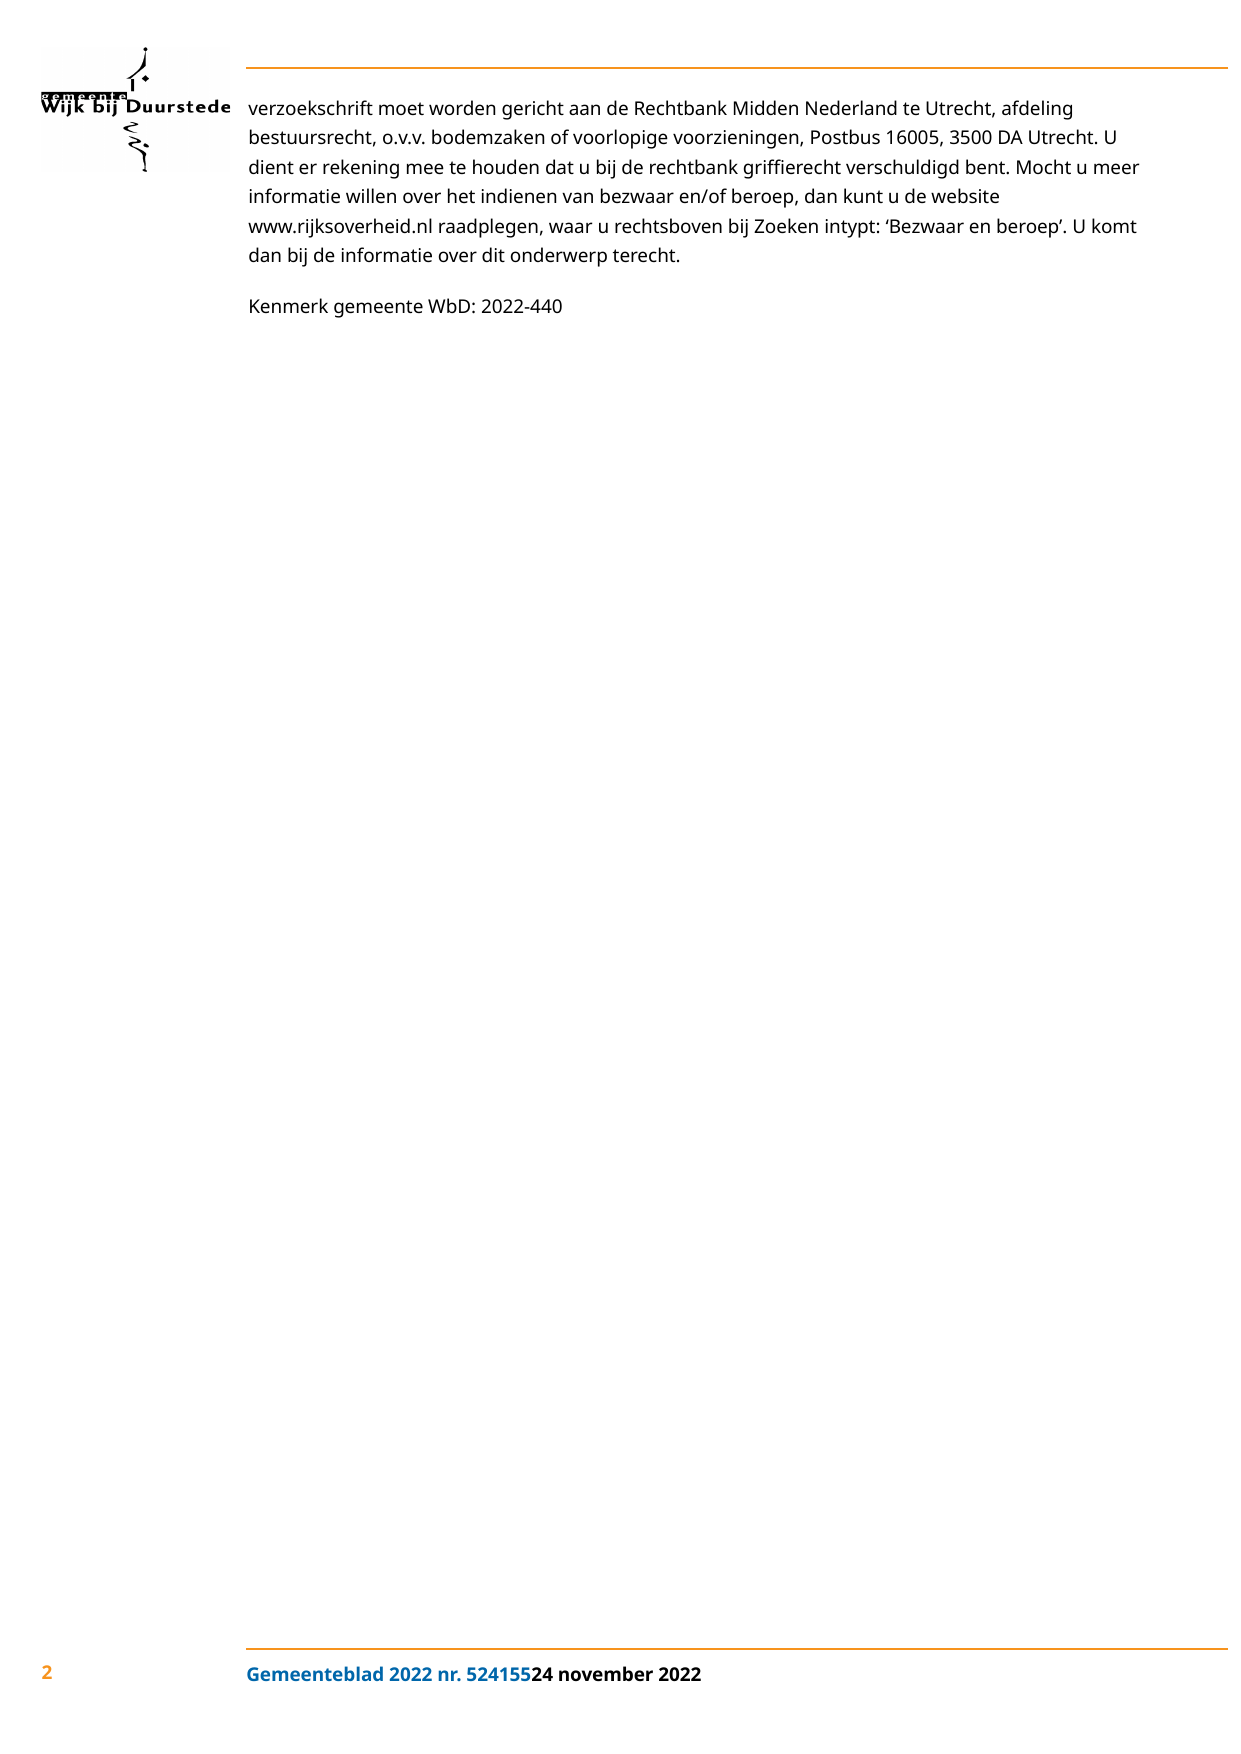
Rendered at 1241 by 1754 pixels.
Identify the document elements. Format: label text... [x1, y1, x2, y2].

text verzoekschrift moet worden gericht aan de Rechtbank Midden Nederland te Utrecht, afdeling bestuursrecht, o.v.v. bodemzaken of voorlopige voorzieningen, Postbus 16005, 3500 DA Utrecht. U dient er rekening mee te houden dat u bij de rechtbank griffierecht verschuldigd bent. Mocht u meer informatie willen over het indienen van bezwaar en/of beroep, dan kunt u de website www.rijksoverheid.nl raadplegen, waar u rechtsboven bij Zoeken intypt: ‘Bezwaar en beroep’. U komt dan bij de informatie over dit onderwerp terecht. [248, 95, 1152, 268]
text Kenmerk gemeente WbD: 2022-440 [248, 293, 1152, 319]
picture [41, 47, 231, 172]
